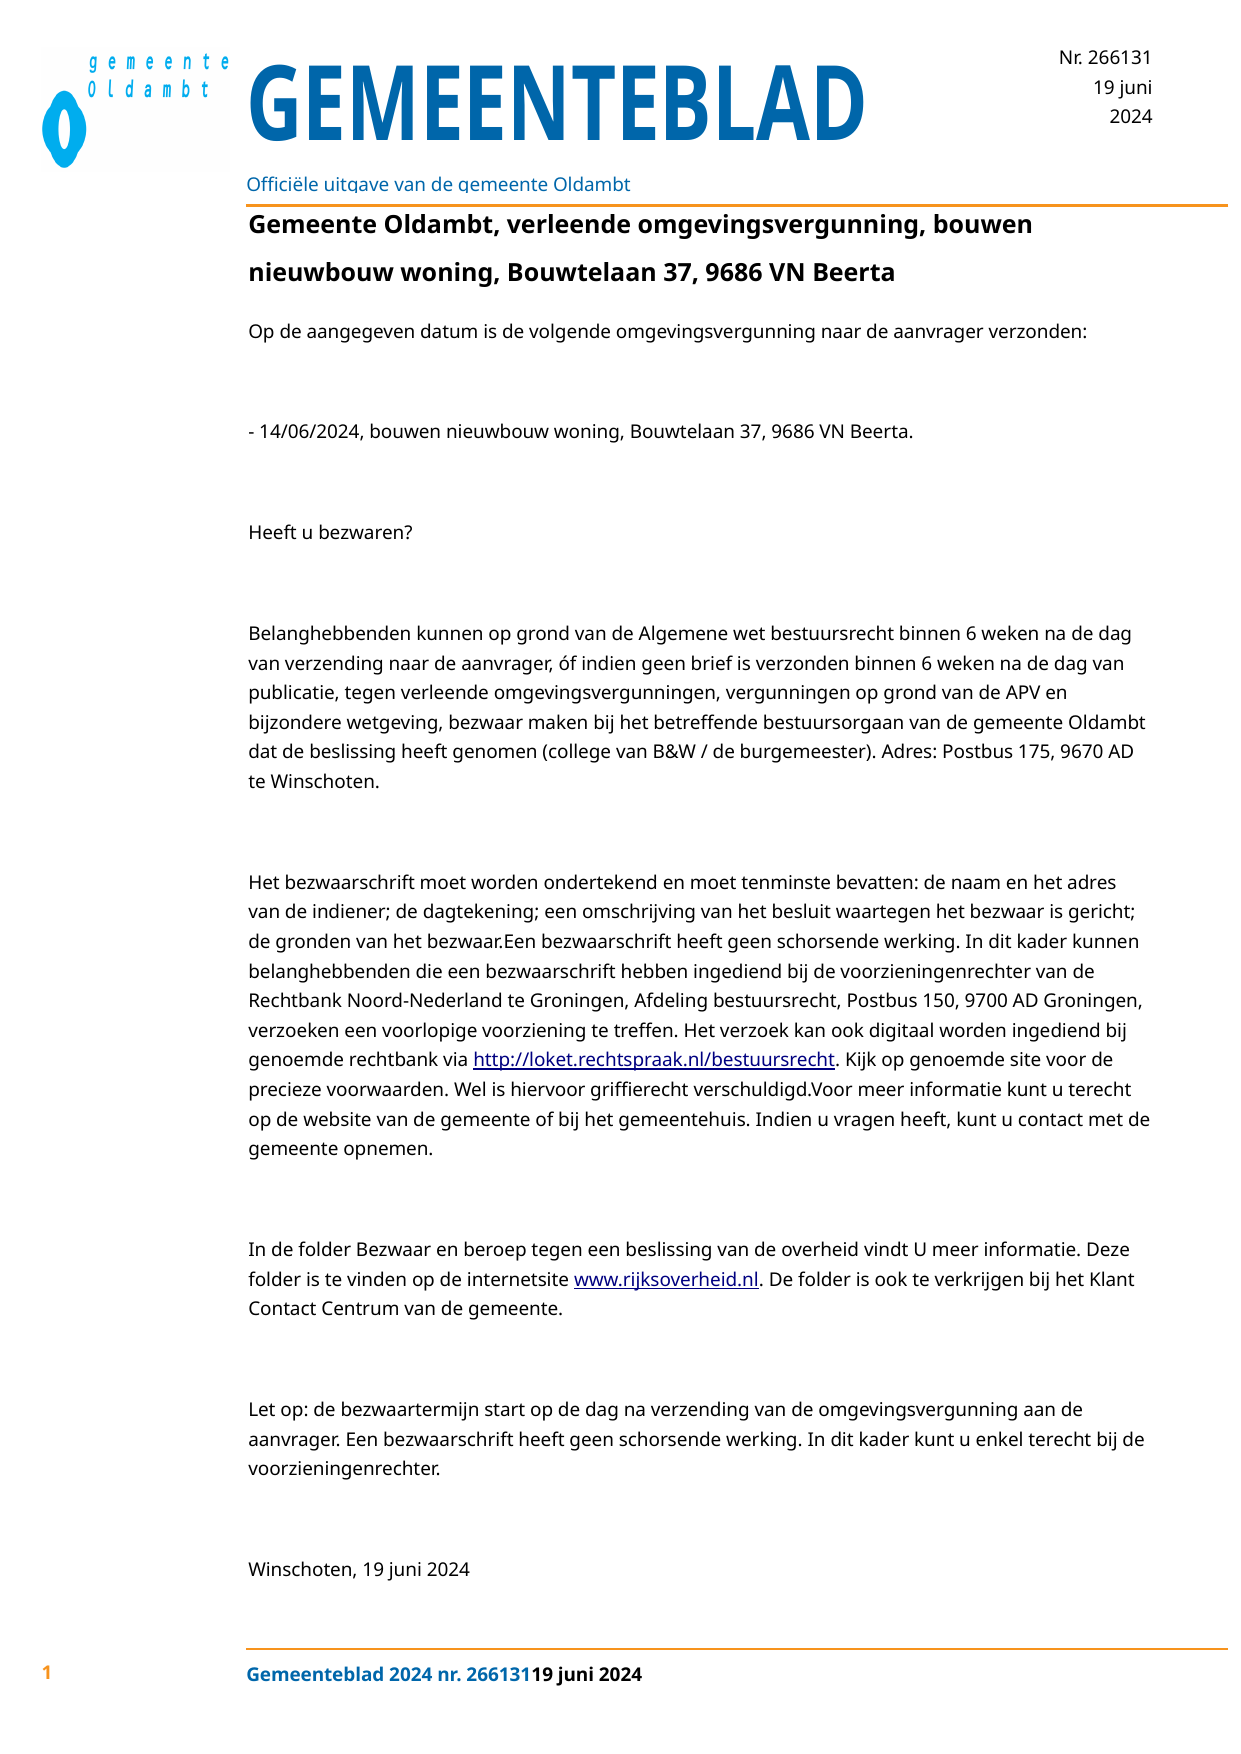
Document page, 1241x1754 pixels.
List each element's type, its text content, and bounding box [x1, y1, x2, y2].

text Let op: de bezwaartermijn start op de dag na verzending van de omgevingsvergunning aan de aanvrager. Een bezwaarschrift heeft geen schorsende werking. In dit kader kunt u enkel terecht bij de voorzieningenrechter. [248, 1396, 1152, 1481]
text Belanghebbenden kunnen op grond van de Algemene wet bestuursrecht binnen 6 weken na de dag van verzending naar de aanvrager, óf indien geen brief is verzonden binnen 6 weken na de dag van publicatie, tegen verleende omgevingsvergunningen, vergunningen op grond van de APV en bijzondere wetgeving, bezwaar maken bij het betreffende bestuursorgaan van de gemeente Oldambt dat de beslissing heeft genomen (college van B&W / de burgemeester). Adres: Postbus 175, 9670 AD te Winschoten. [248, 620, 1152, 794]
text Gemeente Oldambt, verleende omgevingsvergunning, bouwen nieuwbouw woning, Bouwtelaan 37, 9686 VN Beerta [248, 207, 1152, 288]
text In de folder Bezwaar en beroep tegen een beslissing van de overheid vindt U meer informatie. Deze folder is te vinden op de internetsite www.rijksoverheid.nl. De folder is ook te verkrijgen bij het Klant Contact Centrum van de gemeente. [248, 1236, 1152, 1321]
text Winschoten, 19 juni 2024 [248, 1556, 1152, 1582]
text Op de aangegeven datum is de volgende omgevingsvergunning naar de aanvrager verzonden: [248, 318, 1152, 344]
text Het bezwaarschrift moet worden ondertekend en moet tenminste bevatten: de naam en het adres van de indiener; de dagtekening; een omschrijving van het besluit waartegen het bezwaar is gericht; de gronden van het bezwaar.Een bezwaarschrift heeft geen schorsende werking. In dit kader kunnen belanghebbenden die een bezwaarschrift hebben ingediend bij de voorzieningenrechter van de Rechtbank Noord-Nederland te Groningen, Afdeling bestuursrecht, Postbus 150, 9700 AD Groningen, verzoeken een voorlopige voorziening te treffen. Het verzoek kan ook digitaal worden ingediend bij genoemde rechtbank via http://loket.rechtspraak.nl/bestuursrecht. Kijk op genoemde site voor de precieze voorwaarden. Wel is hiervoor griffierecht verschuldigd.Voor meer informatie kunt u terecht op de website van de gemeente of bij het gemeentehuis. Indien u vragen heeft, kunt u contact met de gemeente opnemen. [248, 869, 1152, 1161]
text - 14/06/2024, bouwen nieuwbouw woning, Bouwtelaan 37, 9686 VN Beerta. [248, 419, 1152, 444]
text Heeft u bezwaren? [248, 519, 1152, 545]
picture [41, 47, 231, 172]
